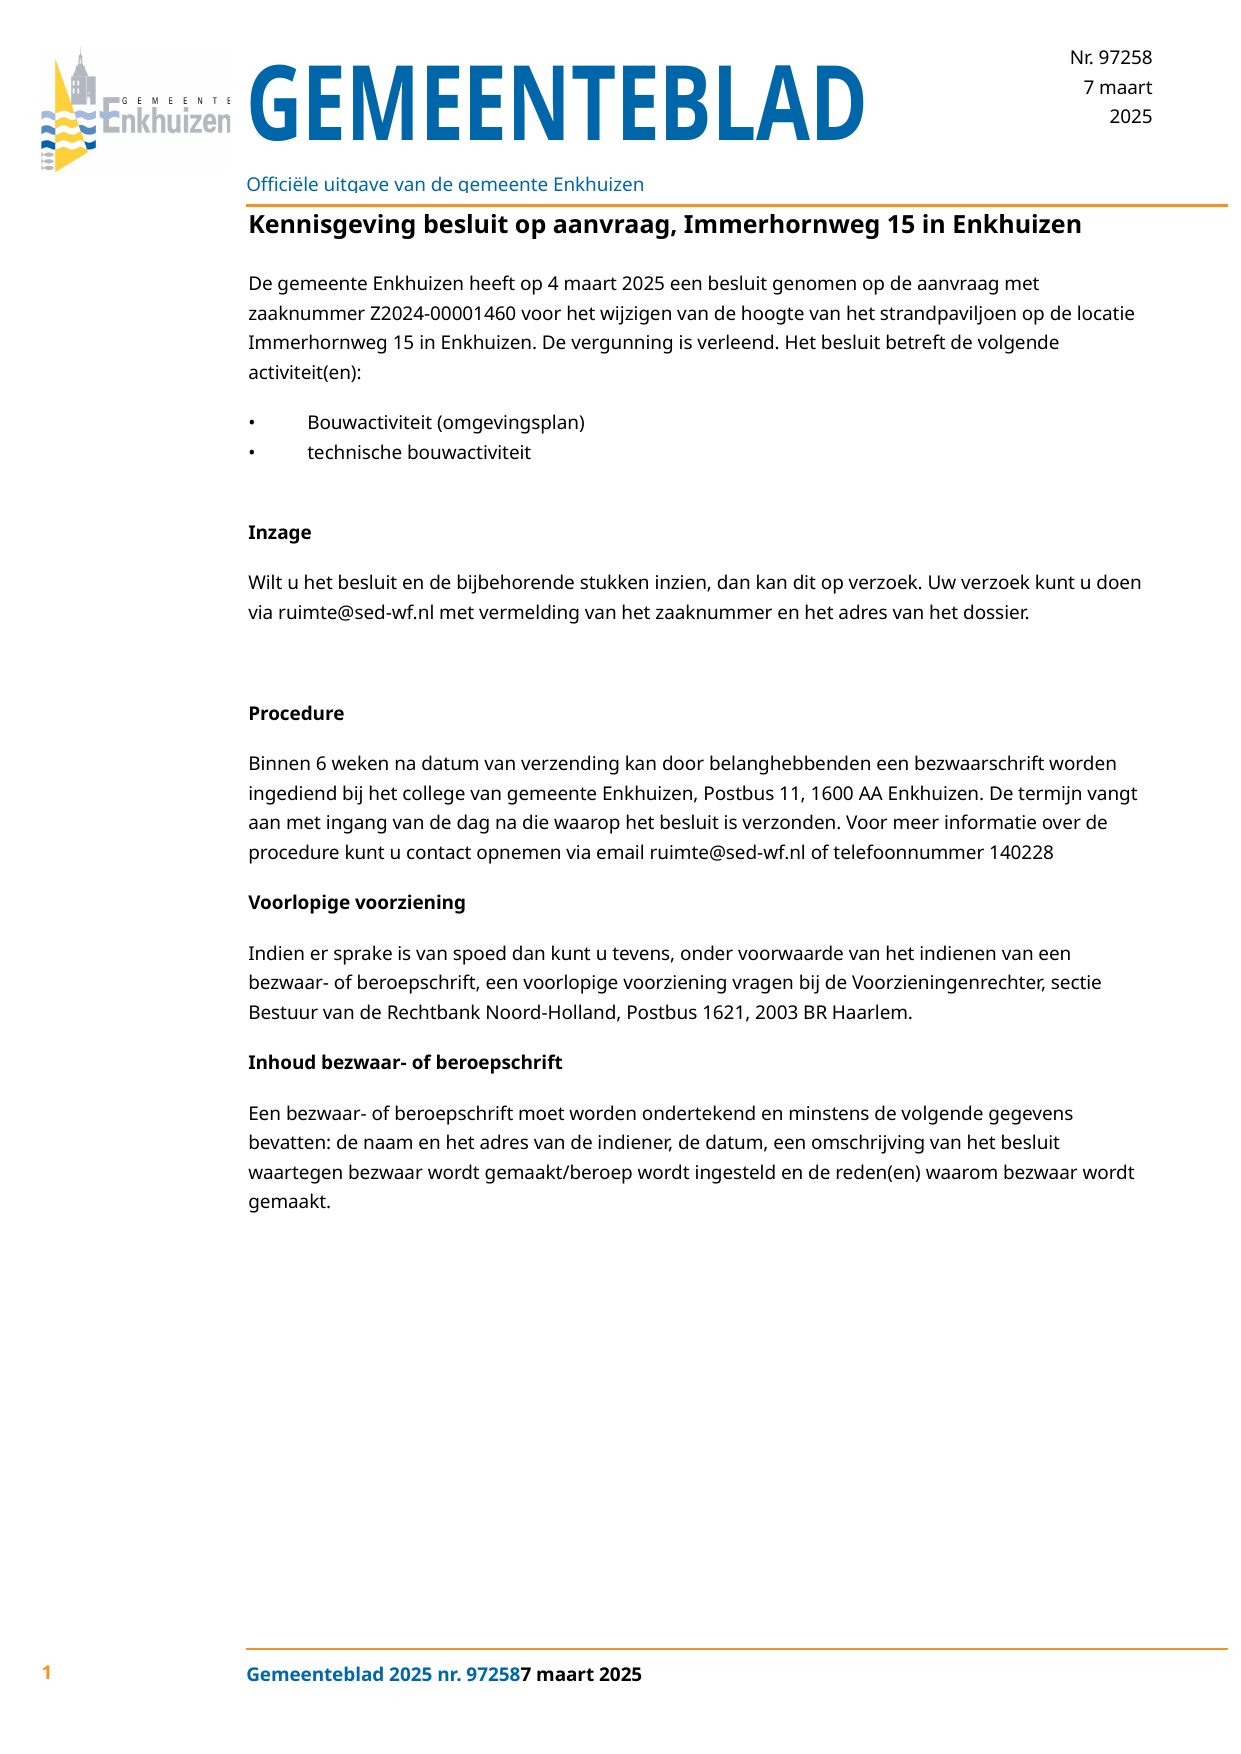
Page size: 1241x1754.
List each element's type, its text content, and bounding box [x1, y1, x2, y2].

text Kennisgeving besluit op aanvraag, Immerhornweg 15 in Enkhuizen [248, 207, 1152, 241]
text Procedure [248, 700, 1152, 726]
list Bouwactiviteit (omgevingsplan) [248, 409, 1152, 435]
text De gemeente Enkhuizen heeft op 4 maart 2025 een besluit genomen op de aanvraag met zaaknummer Z2024-00001460 voor het wijzigen van de hoogte van het strandpaviljoen op de locatie Immerhornweg 15 in Enkhuizen. De vergunning is verleend. Het besluit betreft de volgende activiteit(en): [248, 270, 1152, 385]
text Wilt u het besluit en de bijbehorende stukken inzien, dan kan dit op verzoek. Uw verzoek kunt u doen via ruimte@sed-wf.nl met vermelding van het zaaknummer en het adres van het dossier. [248, 569, 1152, 625]
text Indien er sprake is van spoed dan kunt u tevens, onder voorwaarde van het indienen van een bezwaar- of beroepschrift, een voorlopige voorziening vragen bij de Voorzieningenrechter, sectie Bestuur van de Rechtbank Noord-Holland, Postbus 1621, 2003 BR Haarlem. [248, 940, 1152, 1025]
picture [41, 47, 231, 172]
list technische bouwactiviteit [248, 439, 1152, 465]
text Een bezwaar- of beroepschrift moet worden ondertekend en minstens de volgende gegevens bevatten: de naam en het adres van de indiener, de datum, een omschrijving van het besluit waartegen bezwaar wordt gemaakt/beroep wordt ingesteld en de reden(en) waarom bezwaar wordt gemaakt. [248, 1100, 1152, 1214]
text Voorlopige voorziening [248, 889, 1152, 915]
text Binnen 6 weken na datum van verzending kan door belanghebbenden een bezwaarschrift worden ingediend bij het college van gemeente Enkhuizen, Postbus 11, 1600 AA Enkhuizen. De termijn vangt aan met ingang van de dag na die waarop het besluit is verzonden. Voor meer informatie over de procedure kunt u contact opnemen via email ruimte@sed-wf.nl of telefoonnummer 140228 [248, 750, 1152, 865]
text Inzage [248, 519, 1152, 545]
text Inhoud bezwaar- of beroepschrift [248, 1049, 1152, 1075]
